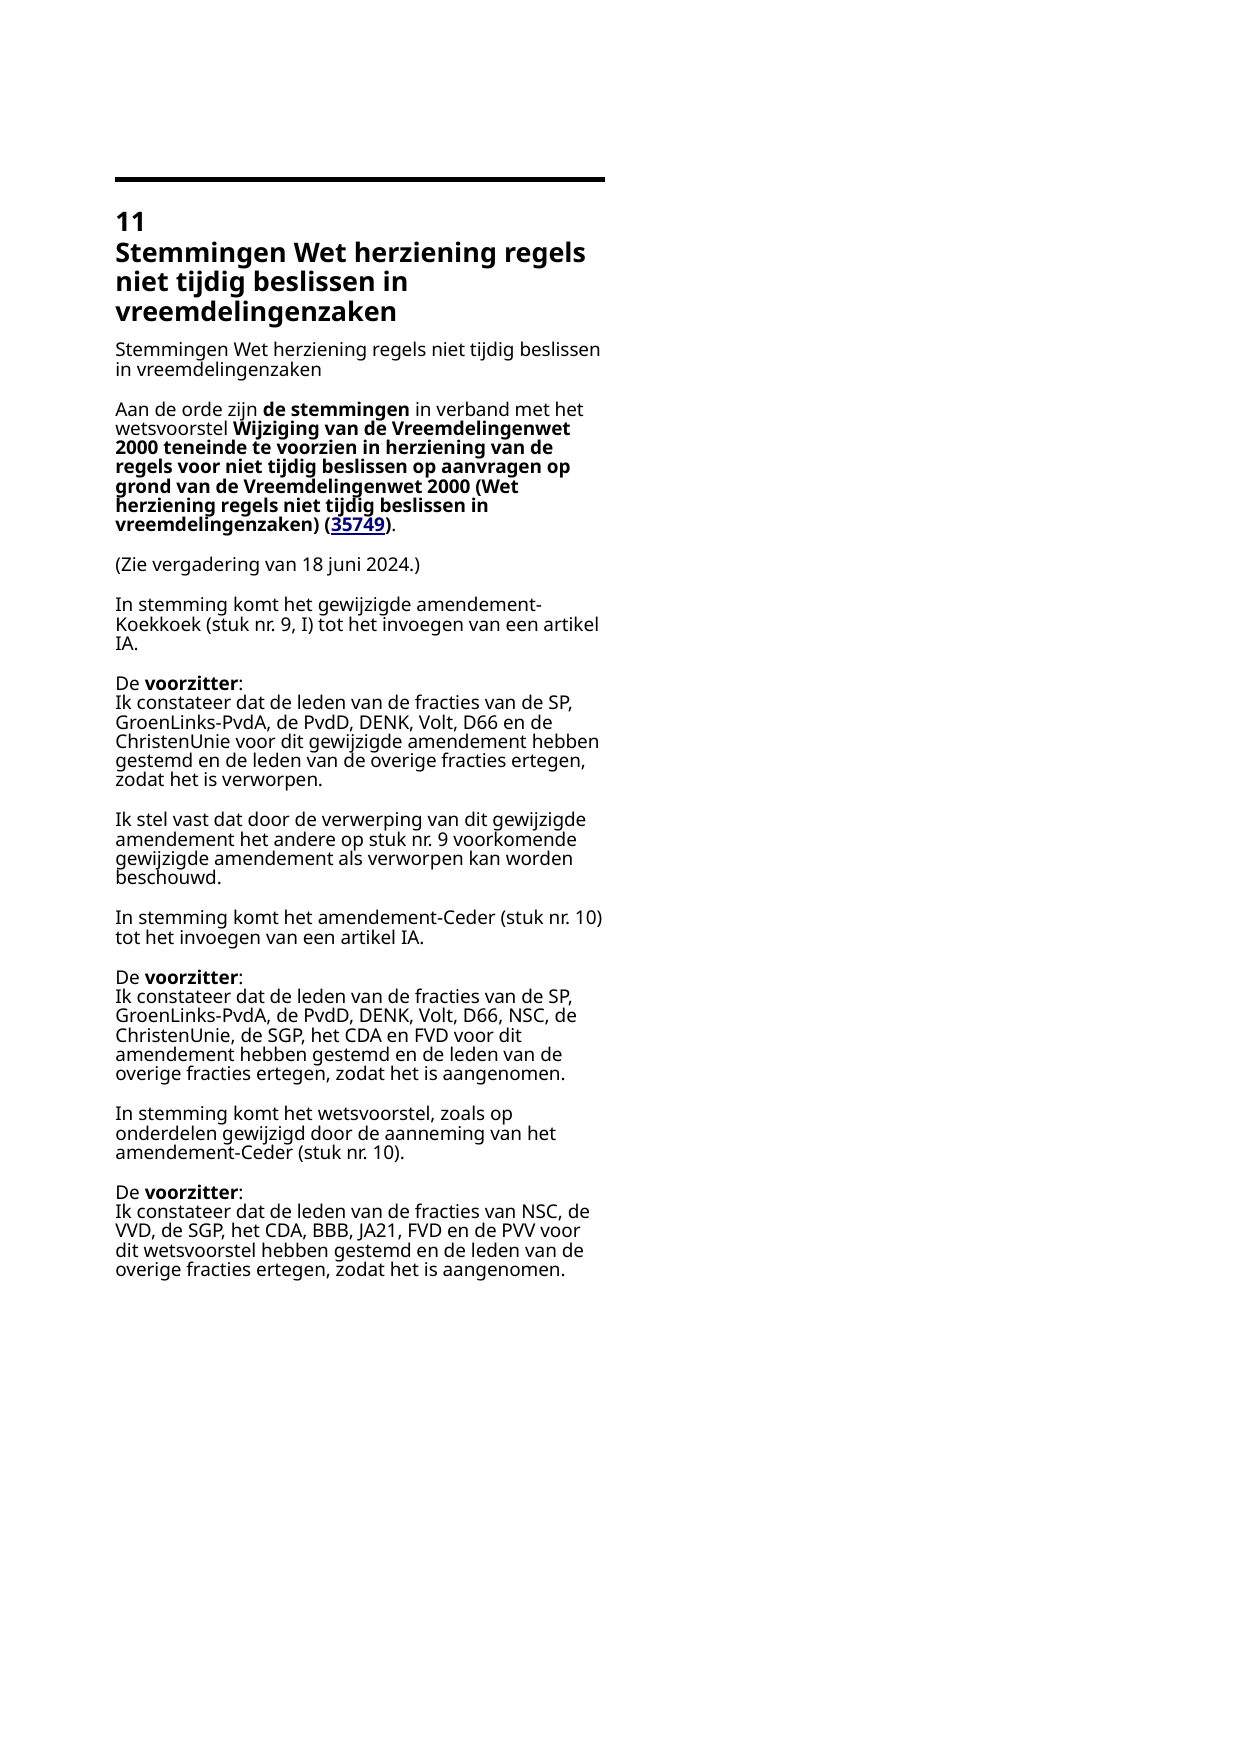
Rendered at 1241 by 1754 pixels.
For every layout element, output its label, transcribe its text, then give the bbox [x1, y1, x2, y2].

text Stemmingen Wet herziening regels niet tijdig beslissen in vreemdelingenzaken [115, 239, 605, 341]
text In stemming komt het wetsvoorstel, zoals op onderdelen gewijzigd door de aanneming van het amendement-Ceder (stuk nr. 10). [115, 1105, 605, 1163]
text De voorzitter: [115, 1184, 605, 1203]
text Aan de orde zijn de stemmingen in verband met het wetsvoorstel Wijziging van de Vreemdelingenwet 2000 teneinde te voorzien in herziening van de regels voor niet tijdig beslissen op aanvragen op grond van de Vreemdelingenwet 2000 (Wet herziening regels niet tijdig beslissen in vreemdelingenzaken) (35749). [115, 401, 605, 536]
text Stemmingen Wet herziening regels niet tijdig beslissen in vreemdelingenzaken [115, 341, 605, 380]
text Ik stel vast dat door de verwerping van dit gewijzigde amendement het andere op stuk nr. 9 voorkomende gewijzigde amendement als verworpen kan worden beschouwd. [115, 811, 605, 888]
text Ik constateer dat de leden van de fracties van NSC, de VVD, de SGP, het CDA, BBB, JA21, FVD en de PVV voor dit wetsvoorstel hebben gestemd en de leden van de overige fracties ertegen, zodat het is aangenomen. [115, 1203, 605, 1280]
text Ik constateer dat de leden van de fracties van de SP, GroenLinks-PvdA, de PvdD, DENK, Volt, D66 en de ChristenUnie voor dit gewijzigde amendement hebben gestemd en de leden van de overige fracties ertegen, zodat het is verworpen. [115, 694, 605, 791]
text 11 [115, 203, 605, 239]
text In stemming komt het amendement-Ceder (stuk nr. 10) tot het invoegen van een artikel IA. [115, 909, 605, 948]
text In stemming komt het gewijzigde amendement-Koekkoek (stuk nr. 9, I) tot het invoegen van een artikel IA. [115, 596, 605, 654]
text Ik constateer dat de leden van de fracties van de SP, GroenLinks-PvdA, de PvdD, DENK, Volt, D66, NSC, de ChristenUnie, de SGP, het CDA en FVD voor dit amendement hebben gestemd en de leden van de overige fracties ertegen, zodat het is aangenomen. [115, 988, 605, 1084]
text De voorzitter: [115, 969, 605, 988]
text (Zie vergadering van 18 juni 2024.) [115, 556, 605, 576]
text De voorzitter: [115, 675, 605, 694]
